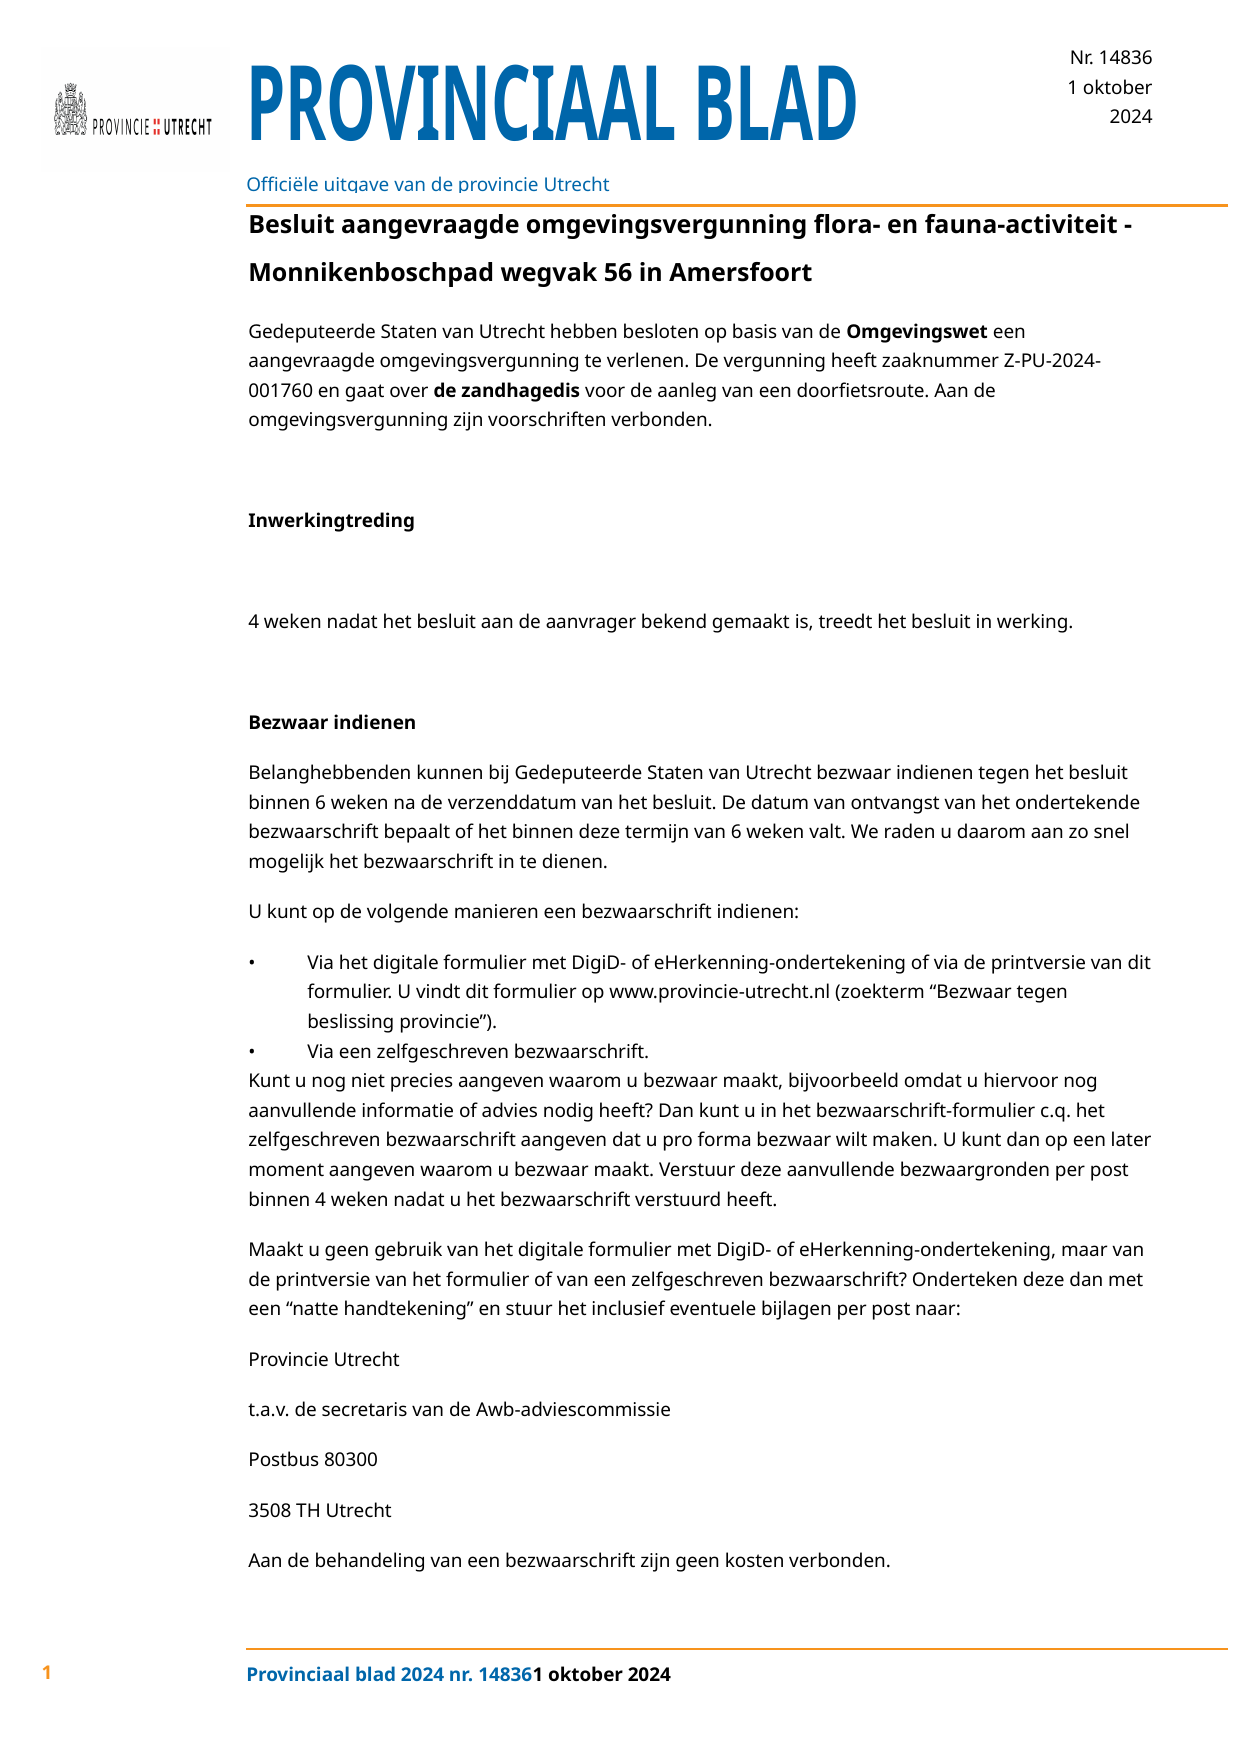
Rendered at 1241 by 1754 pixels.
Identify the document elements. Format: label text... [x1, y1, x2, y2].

text Aan de behandeling van een bezwaarschrift zijn geen kosten verbonden. [248, 1547, 1152, 1573]
text Gedeputeerde Staten van Utrecht hebben besloten op basis van de Omgevingswet een aangevraagde omgevingsvergunning te verlenen. De vergunning heeft zaaknummer Z-PU-2024-001760 en gaat over de zandhagedis voor de aanleg van een doorfietsroute. Aan de omgevingsvergunning zijn voorschriften verbonden. [248, 318, 1152, 432]
text t.a.v. de secretaris van de Awb-adviescommissie [248, 1396, 1152, 1422]
text Inwerkingtreding [248, 507, 1152, 533]
text 4 weken nadat het besluit aan de aanvrager bekend gemaakt is, treedt het besluit in werking. [248, 608, 1152, 634]
text Maakt u geen gebruik van het digitale formulier met DigiD- of eHerkenning-ondertekening, maar van de printversie van het formulier of van een zelfgeschreven bezwaarschrift? Onderteken deze dan met een “natte handtekening” en stuur het inclusief eventuele bijlagen per post naar: [248, 1236, 1152, 1321]
picture [41, 47, 231, 172]
text Bezwaar indienen [248, 709, 1152, 735]
text Kunt u nog niet precies aangeven waarom u bezwaar maakt, bijvoorbeeld omdat u hiervoor nog aanvullende informatie of advies nodig heeft? Dan kunt u in het bezwaarschrift-formulier c.q. het zelfgeschreven bezwaarschrift aangeven dat u pro forma bezwaar wilt maken. U kunt dan op een later moment aangeven waarom u bezwaar maakt. Verstuur deze aanvullende bezwaargronden per post binnen 4 weken nadat u het bezwaarschrift verstuurd heeft. [248, 1067, 1152, 1212]
text Besluit aangevraagde omgevingsvergunning flora- en fauna-activiteit - Monnikenboschpad wegvak 56 in Amersfoort [248, 207, 1152, 288]
text Belanghebbenden kunnen bij Gedeputeerde Staten van Utrecht bezwaar indienen tegen het besluit binnen 6 weken na de verzenddatum van het besluit. De datum van ontvangst van het ondertekende bezwaarschrift bepaalt of het binnen deze termijn van 6 weken valt. We raden u daarom aan zo snel mogelijk het bezwaarschrift in te dienen. [248, 759, 1152, 874]
text Provincie Utrecht [248, 1346, 1152, 1372]
list Via een zelfgeschreven bezwaarschrift. [248, 1038, 1152, 1064]
text U kunt op de volgende manieren een bezwaarschrift indienen: [248, 899, 1152, 924]
text 3508 TH Utrecht [248, 1497, 1152, 1523]
text Postbus 80300 [248, 1447, 1152, 1472]
list Via het digitale formulier met DigiD- of eHerkenning-ondertekening of via de printversie van dit formulier. U vindt dit formulier op www.provincie-utrecht.nl (zoekterm “Bezwaar tegen beslissing provincie”). [248, 949, 1152, 1034]
